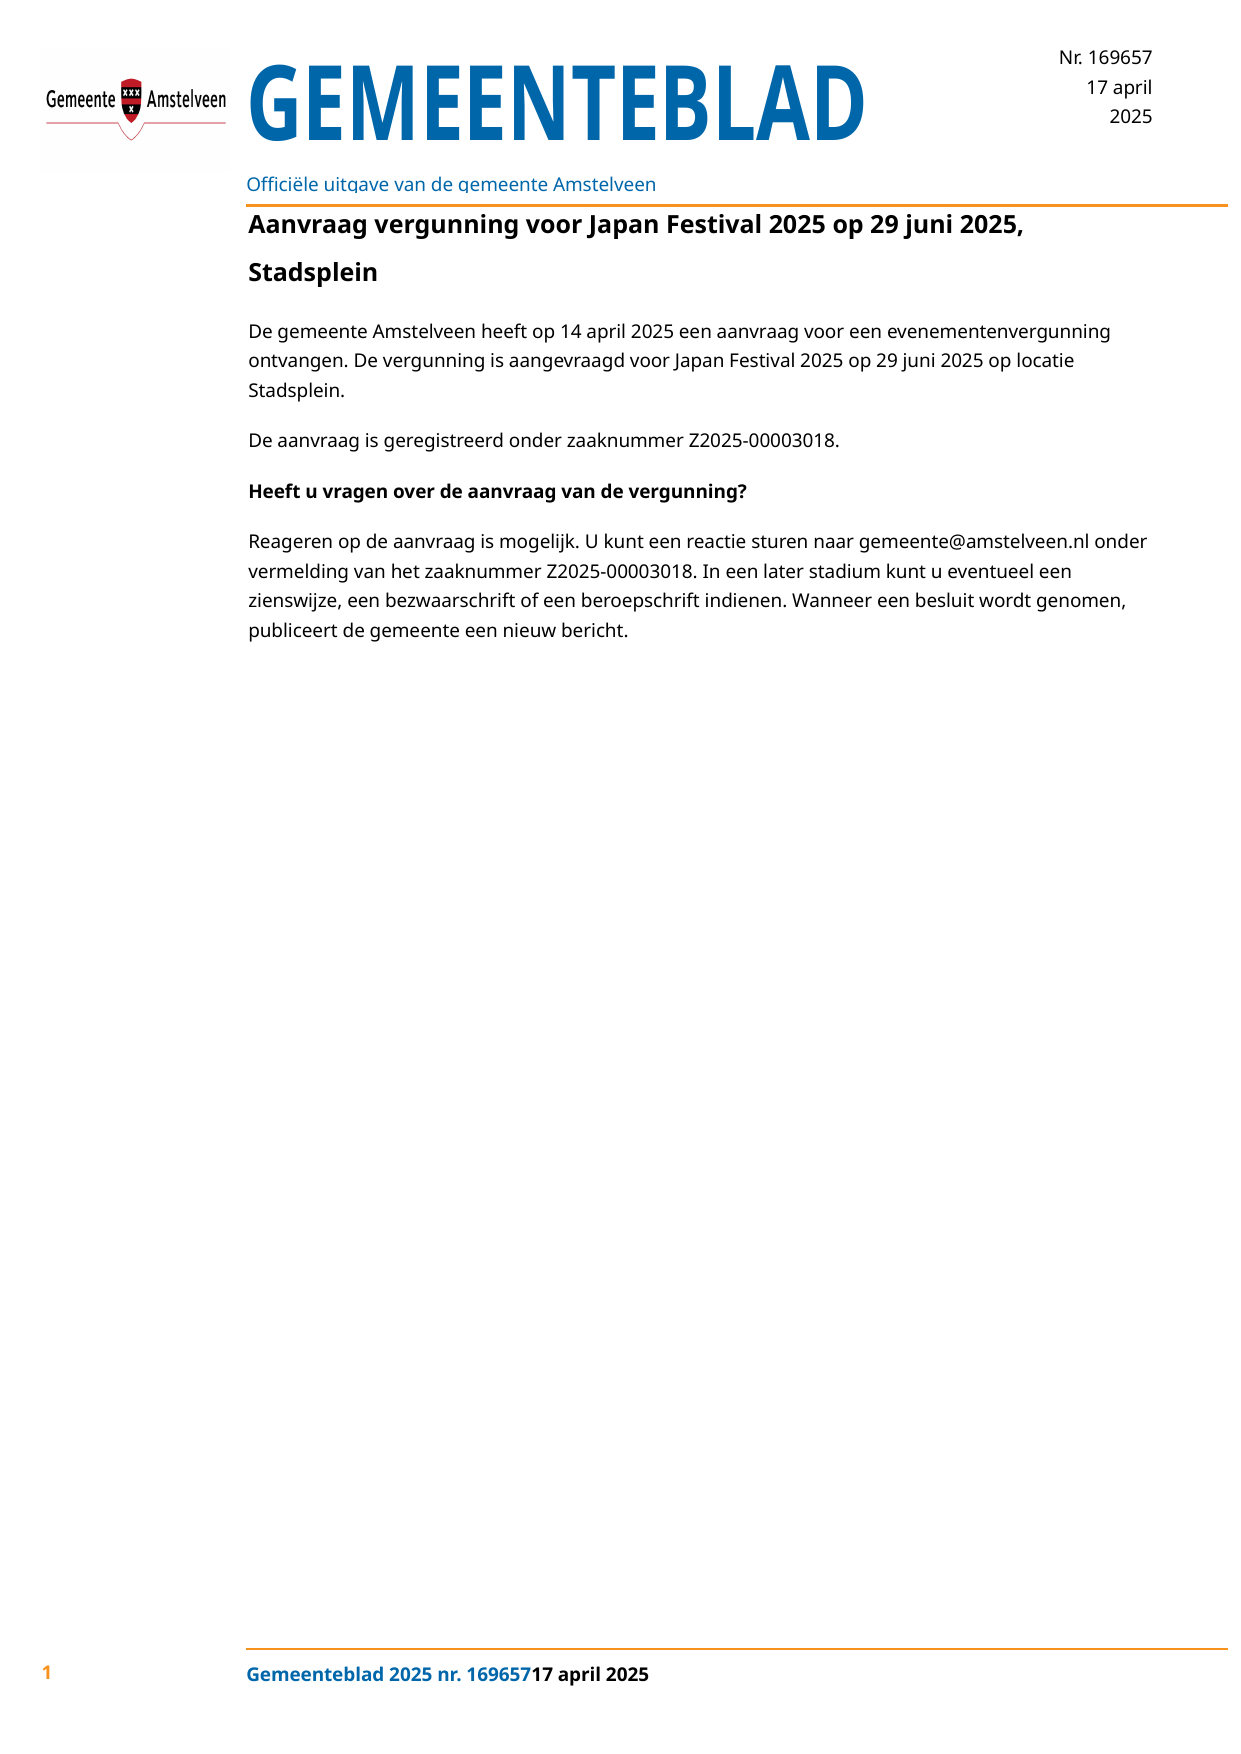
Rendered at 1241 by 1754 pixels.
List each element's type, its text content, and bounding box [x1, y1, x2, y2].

picture [41, 47, 231, 172]
text Reageren op de aanvraag is mogelijk. U kunt een reactie sturen naar gemeente@amstelveen.nl onder vermelding van het zaaknummer Z2025-00003018. In een later stadium kunt u eventueel een zienswijze, een bezwaarschrift of een beroepschrift indienen. Wanneer een besluit wordt genomen, publiceert de gemeente een nieuw bericht. [248, 528, 1152, 643]
text De aanvraag is geregistreerd onder zaaknummer Z2025-00003018. [248, 427, 1152, 453]
text Aanvraag vergunning voor Japan Festival 2025 op 29 juni 2025, Stadsplein [248, 207, 1152, 288]
text De gemeente Amstelveen heeft op 14 april 2025 een aanvraag voor een evenementenvergunning ontvangen. De vergunning is aangevraagd voor Japan Festival 2025 op 29 juni 2025 op locatie Stadsplein. [248, 318, 1152, 403]
text Heeft u vragen over de aanvraag van de vergunning? [248, 478, 1152, 504]
